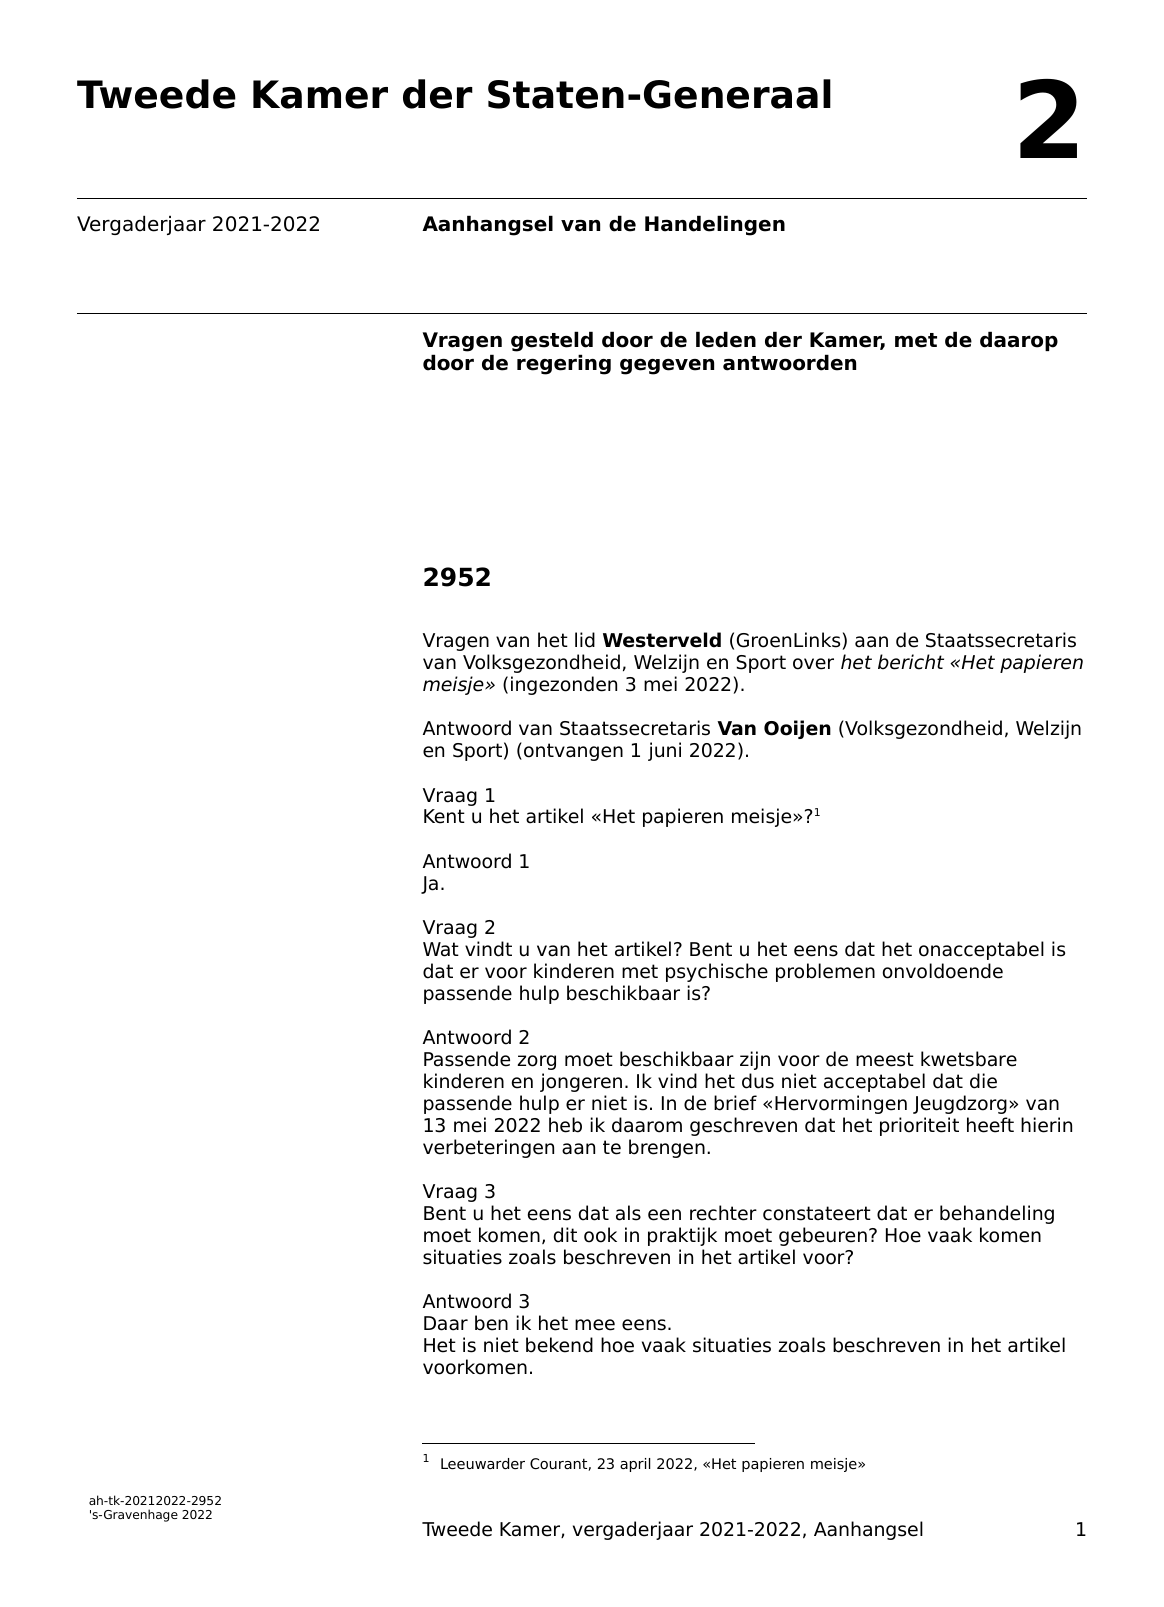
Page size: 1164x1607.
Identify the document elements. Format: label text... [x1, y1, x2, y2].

text Vraag 1 [422, 784, 1087, 806]
text Antwoord 1 [422, 851, 1087, 873]
text 2952 [422, 563, 1087, 592]
text Kent u het artikel «Het papieren meisje»? [422, 806, 1087, 828]
text Daar ben ik het mee eens. [422, 1313, 1087, 1335]
text Vraag 3 [422, 1181, 1087, 1203]
text Vragen van het lid Westerveld (GroenLinks) aan de Staatssecretaris van Volksgezondheid, Welzijn en Sport over het bericht «Het papieren meisje» (ingezonden 3 mei 2022). [422, 630, 1087, 696]
table_cell Vergaderjaar 2021-2022 [77, 199, 422, 313]
text Bent u het eens dat als een rechter constateert dat er behandeling moet komen, dit ook in praktijk moet gebeuren? Hoe vaak komen situaties zoals beschreven in het artikel voor? [422, 1203, 1087, 1269]
text Antwoord 2 [422, 1027, 1087, 1049]
text Antwoord van Staatssecretaris Van Ooijen (Volksgezondheid, Welzijn en Sport) (ontvangen 1 juni 2022). [422, 718, 1087, 762]
text ah-tk-20212022-2952 [88, 1494, 323, 1508]
text Antwoord 3 [422, 1291, 1087, 1313]
table_cell Vragen gesteld door de leden der Kamer, met de daarop door de regering gegeven antwoorden [422, 314, 1087, 375]
text Wat vindt u van het artikel? Bent u het eens dat het onacceptabel is dat er voor kinderen met psychische problemen onvoldoende passende hulp beschikbaar is? [422, 939, 1087, 1005]
table_header 2 [886, 59, 1087, 198]
table_cell [77, 314, 422, 375]
table_header Tweede Kamer der Staten-Generaal [77, 59, 886, 198]
text Het is niet bekend hoe vaak situaties zoals beschreven in het artikel voorkomen. [422, 1335, 1087, 1379]
text Passende zorg moet beschikbaar zijn voor de meest kwetsbare kinderen en jongeren. Ik vind het dus niet acceptabel dat die passende hulp er niet is. In de brief «Hervormingen Jeugdzorg» van 13 mei 2022 heb ik daarom geschreven dat het prioriteit heeft hierin verbeteringen aan te brengen. [422, 1049, 1087, 1159]
table_cell Aanhangsel van de Handelingen [422, 199, 1087, 313]
text Vraag 2 [422, 917, 1087, 939]
text Ja. [422, 873, 1087, 894]
text Leeuwarder Courant, 23 april 2022, «Het papieren meisje» [422, 1452, 1087, 1474]
text 's-Gravenhage 2022 [88, 1508, 323, 1522]
